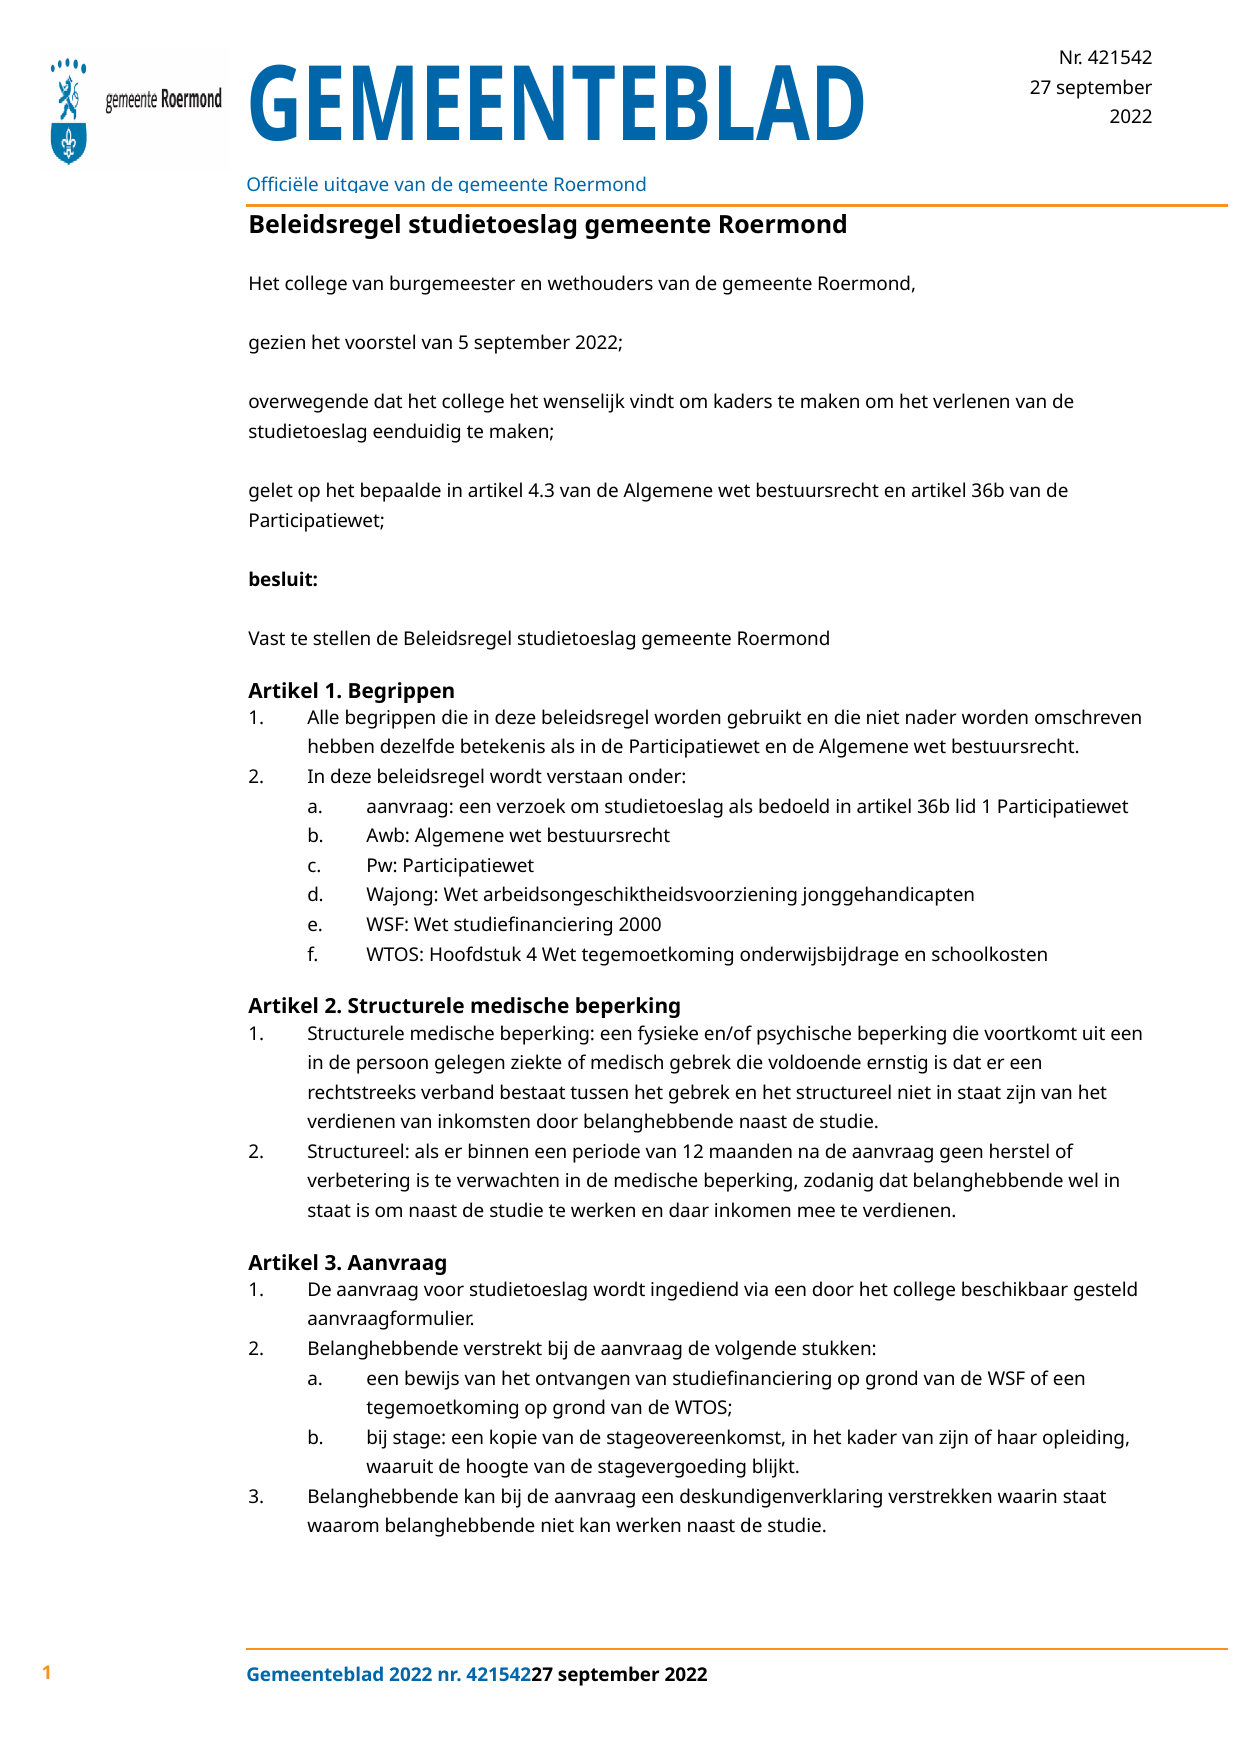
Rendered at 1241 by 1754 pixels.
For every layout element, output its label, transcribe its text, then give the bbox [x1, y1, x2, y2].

list een bewijs van het ontvangen van studiefinanciering op grond van de WSF of een tegemoetkoming op grond van de WTOS; [307, 1365, 1152, 1420]
list Belanghebbende kan bij de aanvraag een deskundigenverklaring verstrekken waarin staat waarom belanghebbende niet kan werken naast de studie. [248, 1483, 1152, 1538]
list bij stage: een kopie van de stageovereenkomst, in het kader van zijn of haar opleiding, waaruit de hoogte van de stagevergoeding blijkt. [307, 1424, 1152, 1479]
list Awb: Algemene wet bestuursrecht [307, 822, 1152, 848]
text Het college van burgemeester en wethouders van de gemeente Roermond, [248, 270, 1152, 296]
list Belanghebbende verstrekt bij de aanvraag de volgende stukken: [248, 1335, 1152, 1361]
text Artikel 1. Begrippen [248, 676, 1152, 704]
list WSF: Wet studiefinanciering 2000 [307, 911, 1152, 937]
list WTOS: Hoofdstuk 4 Wet tegemoetkoming onderwijsbijdrage en schoolkosten [307, 941, 1152, 967]
text gezien het voorstel van 5 september 2022; [248, 329, 1152, 355]
text Beleidsregel studietoeslag gemeente Roermond [248, 207, 1152, 241]
text overwegende dat het college het wenselijk vindt om kaders te maken om het verlenen van de studietoeslag eenduidig te maken; [248, 389, 1152, 444]
list Pw: Participatiewet [307, 852, 1152, 878]
list De aanvraag voor studietoeslag wordt ingediend via een door het college beschikbaar gesteld aanvraagformulier. [248, 1276, 1152, 1331]
text Vast te stellen de Beleidsregel studietoeslag gemeente Roermond [248, 625, 1152, 651]
text Artikel 3. Aanvraag [248, 1248, 1152, 1276]
list Wajong: Wet arbeidsongeschiktheidsvoorziening jonggehandicapten [307, 882, 1152, 907]
text Artikel 2. Structurele medische beperking [248, 991, 1152, 1020]
list Structurele medische beperking: een fysieke en/of psychische beperking die voortkomt uit een in de persoon gelegen ziekte of medisch gebrek die voldoende ernstig is dat er een rechtstreeks verband bestaat tussen het gebrek en het structureel niet in staat zijn van het verdienen van inkomsten door belanghebbende naast de studie. [248, 1020, 1152, 1134]
text besluit: [248, 566, 1152, 592]
picture [41, 47, 231, 172]
text gelet op het bepaalde in artikel 4.3 van de Algemene wet bestuursrecht en artikel 36b van de Participatiewet; [248, 477, 1152, 533]
list Structureel: als er binnen een periode van 12 maanden na de aanvraag geen herstel of verbetering is te verwachten in de medische beperking, zodanig dat belanghebbende wel in staat is om naast de studie te werken en daar inkomen mee te verdienen. [248, 1138, 1152, 1223]
list Alle begrippen die in deze beleidsregel worden gebruikt en die niet nader worden omschreven hebben dezelfde betekenis als in de Participatiewet en de Algemene wet bestuursrecht. [248, 704, 1152, 759]
list aanvraag: een verzoek om studietoeslag als bedoeld in artikel 36b lid 1 Participatiewet [307, 793, 1152, 819]
list In deze beleidsregel wordt verstaan onder: [248, 763, 1152, 789]
